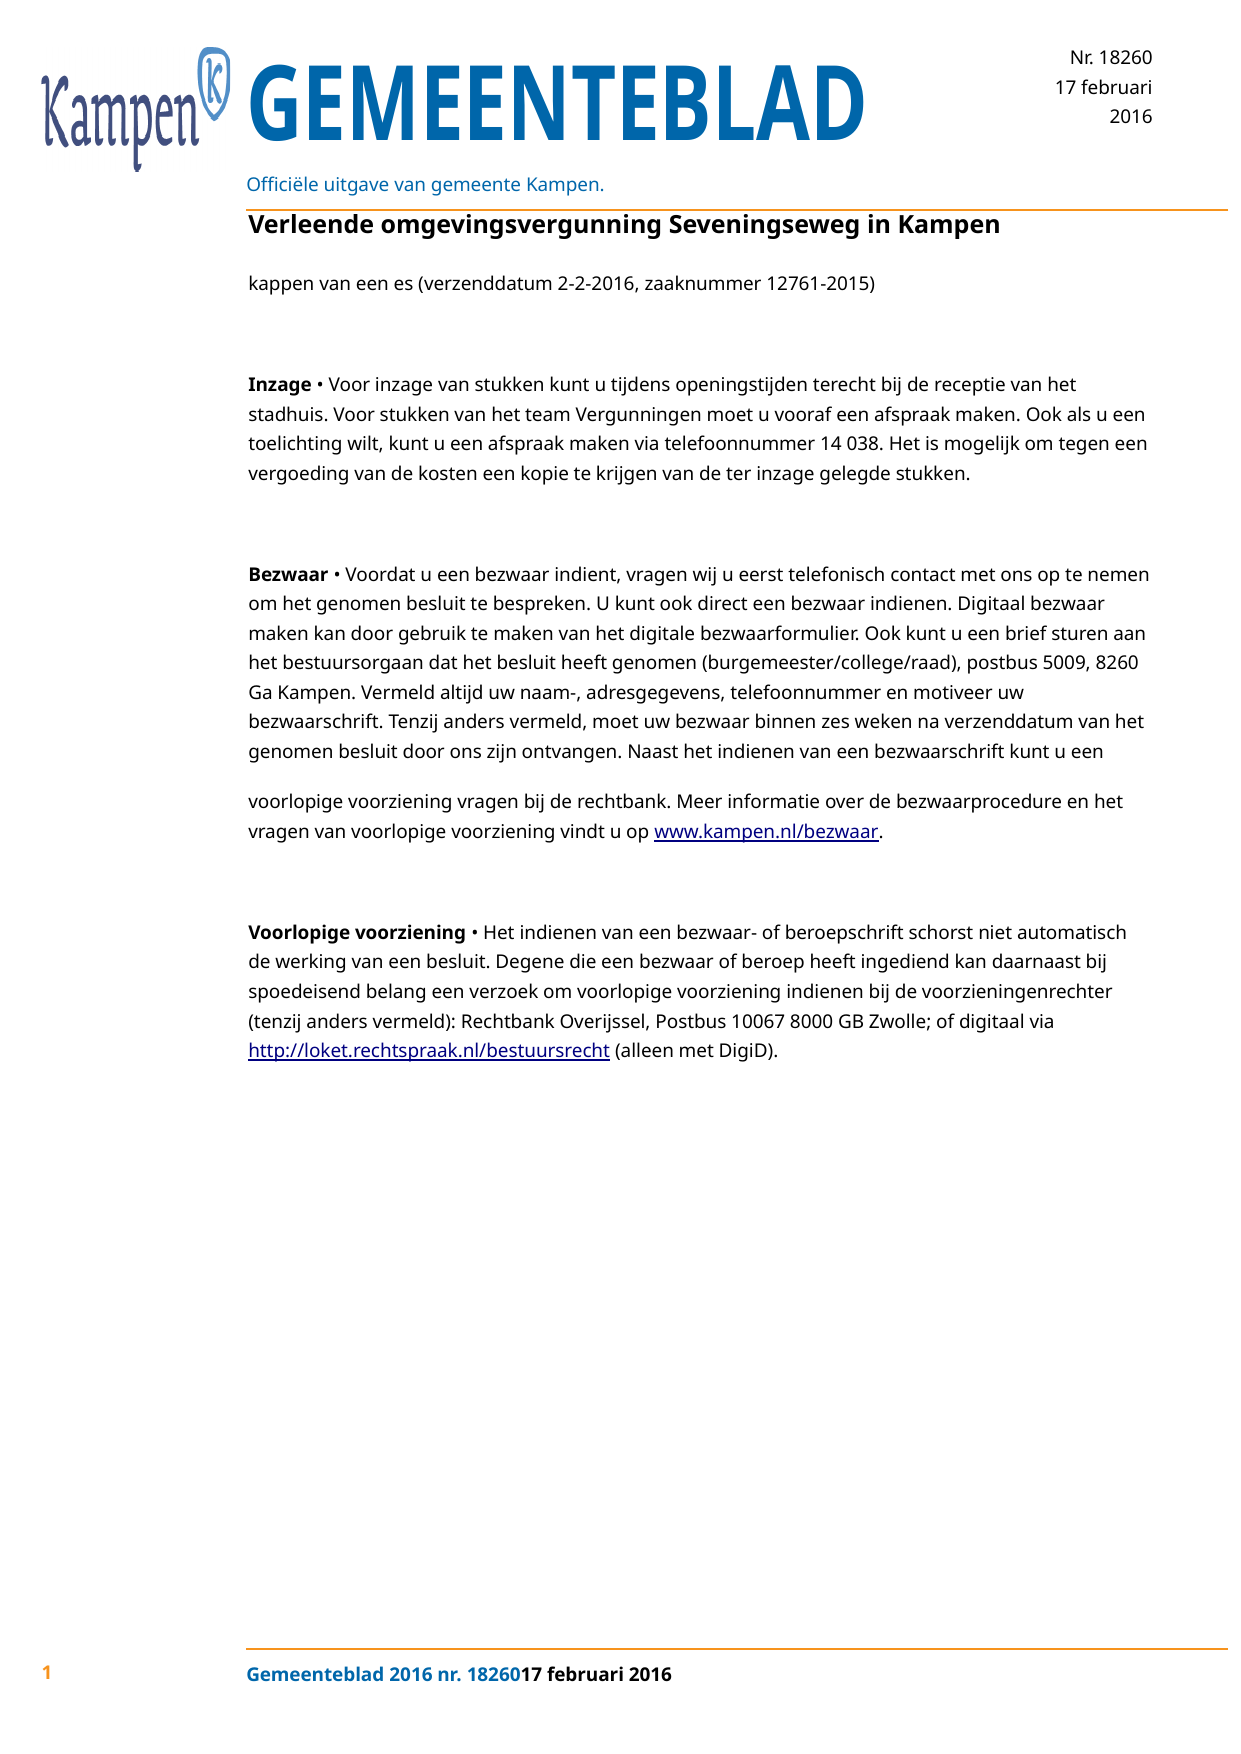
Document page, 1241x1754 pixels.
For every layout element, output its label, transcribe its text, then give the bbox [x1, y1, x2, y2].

text voorlopige voorziening vragen bij de rechtbank. Meer informatie over de bezwaarprocedure en het vragen van voorlopige voorziening vindt u op www.kampen.nl/bezwaar. [248, 789, 1152, 844]
text Bezwaar • Voordat u een bezwaar indient, vragen wij u eerst telefonisch contact met ons op te nemen om het genomen besluit te bespreken. U kunt ook direct een bezwaar indienen. Digitaal bezwaar maken kan door gebruik te maken van het digitale bezwaarformulier. Ook kunt u een brief sturen aan het bestuursorgaan dat het besluit heeft genomen (burgemeester/college/raad), postbus 5009, 8260 Ga Kampen. Vermeld altijd uw naam-, adresgegevens, telefoonnummer en motiveer uw bezwaarschrift. Tenzij anders vermeld, moet uw bezwaar binnen zes weken na verzenddatum van het genomen besluit door ons zijn ontvangen. Naast het indienen van een bezwaarschrift kunt u een [248, 561, 1152, 764]
text Voorlopige voorziening • Het indienen van een bezwaar- of beroepschrift schorst niet automatisch de werking van een besluit. Degene die een bezwaar of beroep heeft ingediend kan daarnaast bij spoedeisend belang een verzoek om voorlopige voorziening indienen bij de voorzieningenrechter (tenzij anders vermeld): Rechtbank Overijssel, Postbus 10067 8000 GB Zwolle; of digitaal via http://loket.rechtspraak.nl/bestuursrecht (alleen met DigiD). [248, 919, 1152, 1063]
picture [41, 47, 231, 172]
text Verleende omgevingsvergunning Seveningseweg in Kampen [248, 211, 1152, 241]
text Inzage • Voor inzage van stukken kunt u tijdens openingstijden terecht bij de receptie van het stadhuis. Voor stukken van het team Vergunningen moet u vooraf een afspraak maken. Ook als u een toelichting wilt, kunt u een afspraak maken via telefoonnummer 14 038. Het is mogelijk om tegen een vergoeding van de kosten een kopie te krijgen van de ter inzage gelegde stukken. [248, 371, 1152, 486]
text kappen van een es (verzenddatum 2-2-2016, zaaknummer 12761-2015) [248, 270, 1152, 296]
